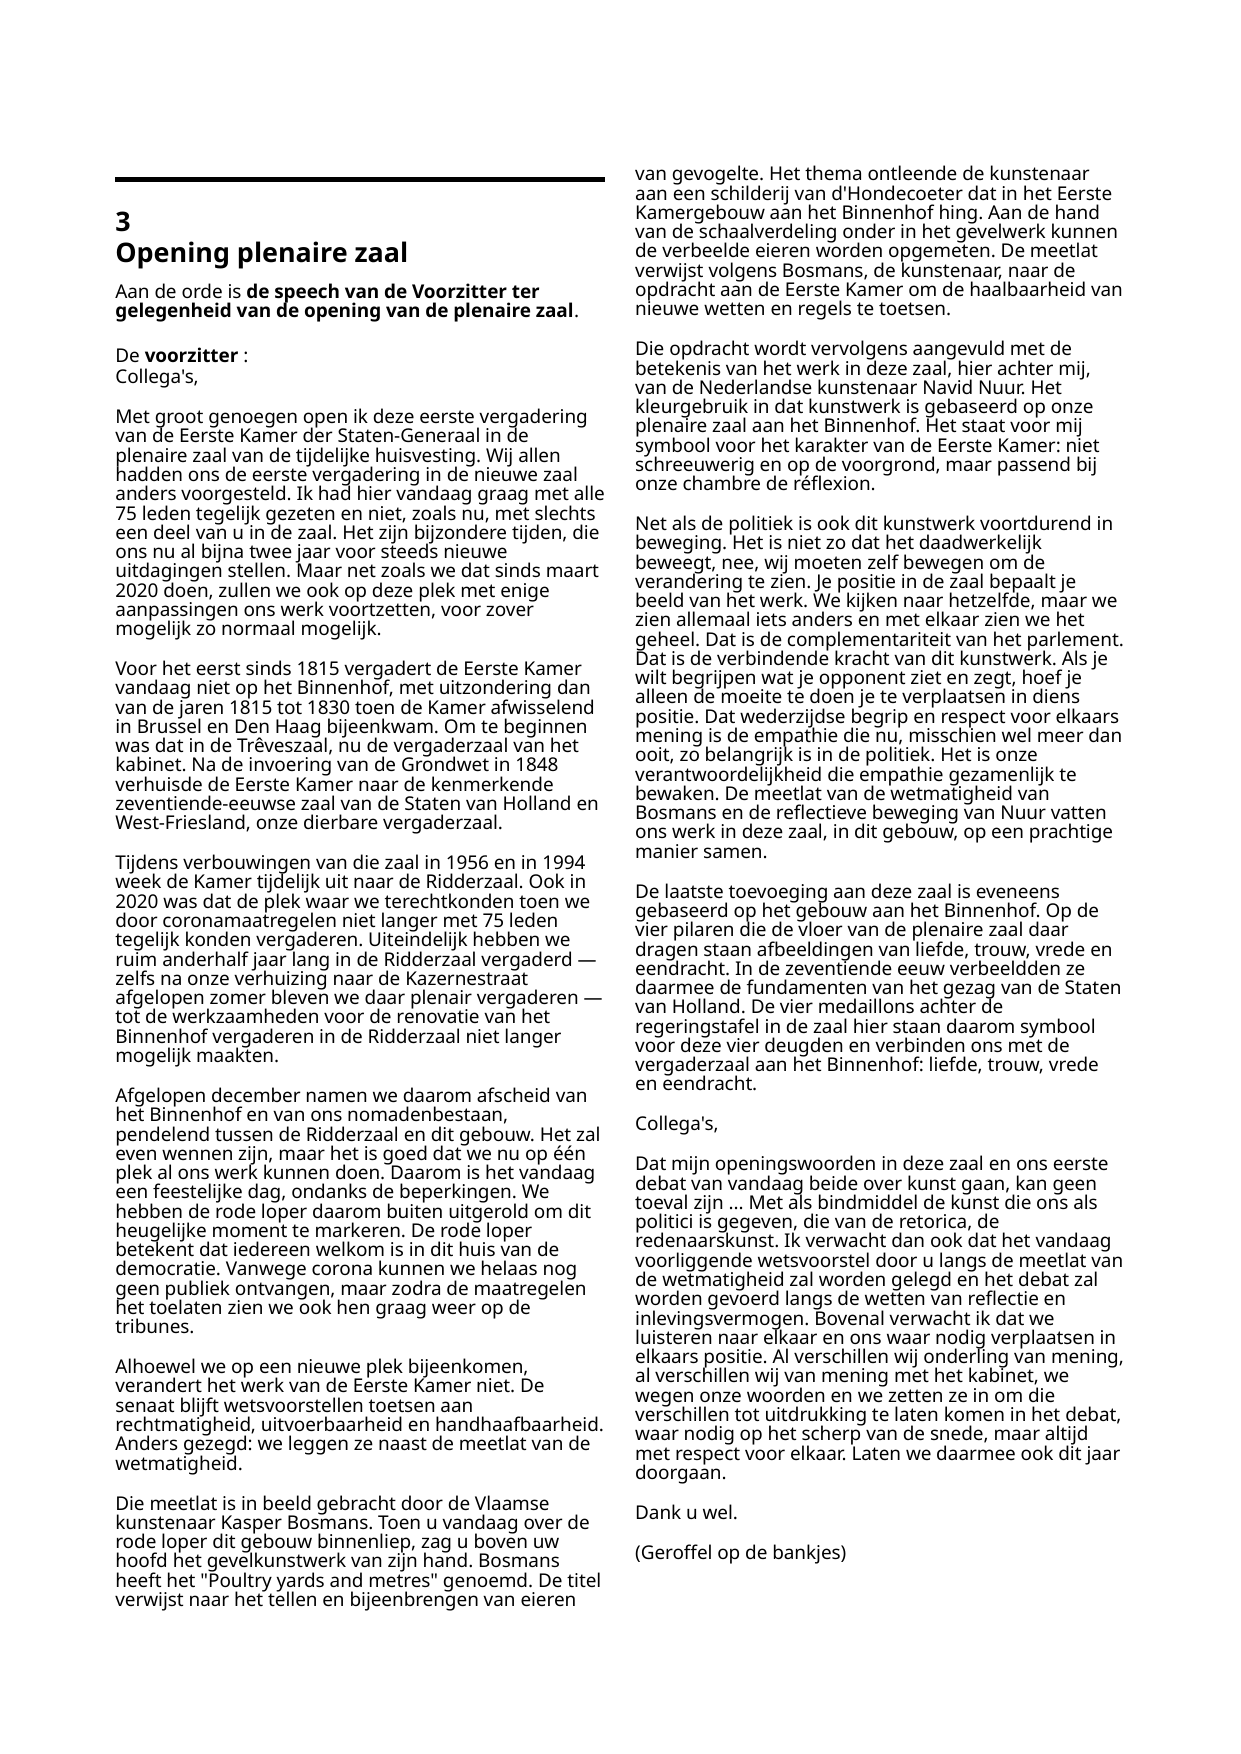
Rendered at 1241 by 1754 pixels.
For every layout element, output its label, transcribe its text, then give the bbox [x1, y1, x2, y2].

text Die opdracht wordt vervolgens aangevuld met de betekenis van het werk in deze zaal, hier achter mij, van de Nederlandse kunstenaar Navid Nuur. Het kleurgebruik in dat kunstwerk is gebaseerd op onze plenaire zaal aan het Binnenhof. Het staat voor mij symbool voor het karakter van de Eerste Kamer: niet schreeuwerig en op de voorgrond, maar passend bij onze chambre de réflexion. [635, 340, 1125, 494]
text 3 [115, 203, 605, 239]
text Alhoewel we op een nieuwe plek bijeenkomen, verandert het werk van de Eerste Kamer niet. De senaat blijft wetsvoorstellen toetsen aan rechtmatigheid, uitvoerbaarheid en handhaafbaarheid. Anders gezegd: we leggen ze naast de meetlat van de wetmatigheid. [115, 1358, 605, 1474]
text van gevogelte. Het thema ontleende de kunstenaar aan een schilderij van d'Hondecoeter dat in het Eerste Kamergebouw aan het Binnenhof hing. Aan de hand van de schaalverdeling onder in het gevelwerk kunnen de verbeelde eieren worden opgemeten. De meetlat verwijst volgens Bosmans, de kunstenaar, naar de opdracht aan de Eerste Kamer om de haalbaarheid van nieuwe wetten en regels te toetsen. [635, 165, 1125, 319]
text Met groot genoegen open ik deze eerste vergadering van de Eerste Kamer der Staten-Generaal in de plenaire zaal van de tijdelijke huisvesting. Wij allen hadden ons de eerste vergadering in de nieuwe zaal anders voorgesteld. Ik had hier vandaag graag met alle 75 leden tegelijk gezeten en niet, zoals nu, met slechts een deel van u in de zaal. Het zijn bijzondere tijden, die ons nu al bijna twee jaar voor steeds nieuwe uitdagingen stellen. Maar net zoals we dat sinds maart 2020 doen, zullen we ook op deze plek met enige aanpassingen ons werk voortzetten, voor zover mogelijk zo normaal mogelijk. [115, 408, 605, 639]
text De laatste toevoeging aan deze zaal is eveneens gebaseerd op het gebouw aan het Binnenhof. Op de vier pilaren die de vloer van de plenaire zaal daar dragen staan afbeeldingen van liefde, trouw, vrede en eendracht. In de zeventiende eeuw verbeeldden ze daarmee de fundamenten van het gezag van de Staten van Holland. De vier medaillons achter de regeringstafel in de zaal hier staan daarom symbool voor deze vier deugden en verbinden ons met de vergaderzaal aan het Binnenhof: liefde, trouw, vrede en eendracht. [635, 883, 1125, 1095]
text Tijdens verbouwingen van die zaal in 1956 en in 1994 week de Kamer tijdelijk uit naar de Ridderzaal. Ook in 2020 was dat de plek waar we terechtkonden toen we door coronamaatregelen niet langer met 75 leden tegelijk konden vergaderen. Uiteindelijk hebben we ruim anderhalf jaar lang in de Ridderzaal vergaderd — zelfs na onze verhuizing naar de Kazernestraat afgelopen zomer bleven we daar plenair vergaderen — tot de werkzaamheden voor de renovatie van het Binnenhof vergaderen in de Ridderzaal niet langer mogelijk maakten. [115, 854, 605, 1066]
text Dat mijn openingswoorden in deze zaal en ons eerste debat van vandaag beide over kunst gaan, kan geen toeval zijn ... Met als bindmiddel de kunst die ons als politici is gegeven, die van de retorica, de redenaarskunst. Ik verwacht dan ook dat het vandaag voorliggende wetsvoorstel door u langs de meetlat van de wetmatigheid zal worden gelegd en het debat zal worden gevoerd langs de wetten van reflectie en inlevingsvermogen. Bovenal verwacht ik dat we luisteren naar elkaar en ons waar nodig verplaatsen in elkaars positie. Al verschillen wij onderling van mening, al verschillen wij van mening met het kabinet, we wegen onze woorden en we zetten ze in om die verschillen tot uitdrukking te laten komen in het debat, waar nodig op het scherp van de snede, maar altijd met respect voor elkaar. Laten we daarmee ook dit jaar doorgaan. [635, 1155, 1125, 1483]
text Collega's, [635, 1115, 1125, 1135]
text Voor het eerst sinds 1815 vergadert de Eerste Kamer vandaag niet op het Binnenhof, met uitzondering dan van de jaren 1815 tot 1830 toen de Kamer afwisselend in Brussel en Den Haag bijeenkwam. Om te beginnen was dat in de Trêveszaal, nu de vergaderzaal van het kabinet. Na de invoering van de Grondwet in 1848 verhuisde de Eerste Kamer naar de kenmerkende zeventiende-eeuwse zaal van de Staten van Holland en West-Friesland, onze dierbare vergaderzaal. [115, 660, 605, 833]
text Opening plenaire zaal [115, 239, 605, 283]
text Die meetlat is in beeld gebracht door de Vlaamse kunstenaar Kasper Bosmans. Toen u vandaag over de rode loper dit gebouw binnenliep, zag u boven uw hoofd het gevelkunstwerk van zijn hand. Bosmans heeft het "Poultry yards and metres" genoemd. De titel verwijst naar het tellen en bijeenbrengen van eieren [115, 1494, 605, 1610]
text Aan de orde is de speech van de Voorzitter ter gelegenheid van de opening van de plenaire zaal. [115, 283, 605, 322]
text Afgelopen december namen we daarom afscheid van het Binnenhof en van ons nomadenbestaan, pendelend tussen de Ridderzaal en dit gebouw. Het zal even wennen zijn, maar het is goed dat we nu op één plek al ons werk kunnen doen. Daarom is het vandaag een feestelijke dag, ondanks de beperkingen. We hebben de rode loper daarom buiten uitgerold om dit heugelijke moment te markeren. De rode loper betekent dat iedereen welkom is in dit huis van de democratie. Vanwege corona kunnen we helaas nog geen publiek ontvangen, maar zodra de maatregelen het toelaten zien we ook hen graag weer op de tribunes. [115, 1087, 605, 1337]
text (Geroffel op de bankjes) [635, 1544, 1125, 1563]
text Dank u wel. [635, 1504, 1125, 1523]
text De voorzitter : [115, 342, 605, 368]
text Collega's, [115, 368, 605, 387]
text Net als de politiek is ook dit kunstwerk voortdurend in beweging. Het is niet zo dat het daadwerkelijk beweegt, nee, wij moeten zelf bewegen om de verandering te zien. Je positie in de zaal bepaalt je beeld van het werk. We kijken naar hetzelfde, maar we zien allemaal iets anders en met elkaar zien we het geheel. Dat is de complementariteit van het parlement. Dat is de verbindende kracht van dit kunstwerk. Als je wilt begrijpen wat je opponent ziet en zegt, hoef je alleen de moeite te doen je te verplaatsen in diens positie. Dat wederzijdse begrip en respect voor elkaars mening is de empathie die nu, misschien wel meer dan ooit, zo belangrijk is in de politiek. Het is onze verantwoordelijkheid die empathie gezamenlijk te bewaken. De meetlat van de wetmatigheid van Bosmans en de reflectieve beweging van Nuur vatten ons werk in deze zaal, in dit gebouw, op een prachtige manier samen. [635, 515, 1125, 862]
